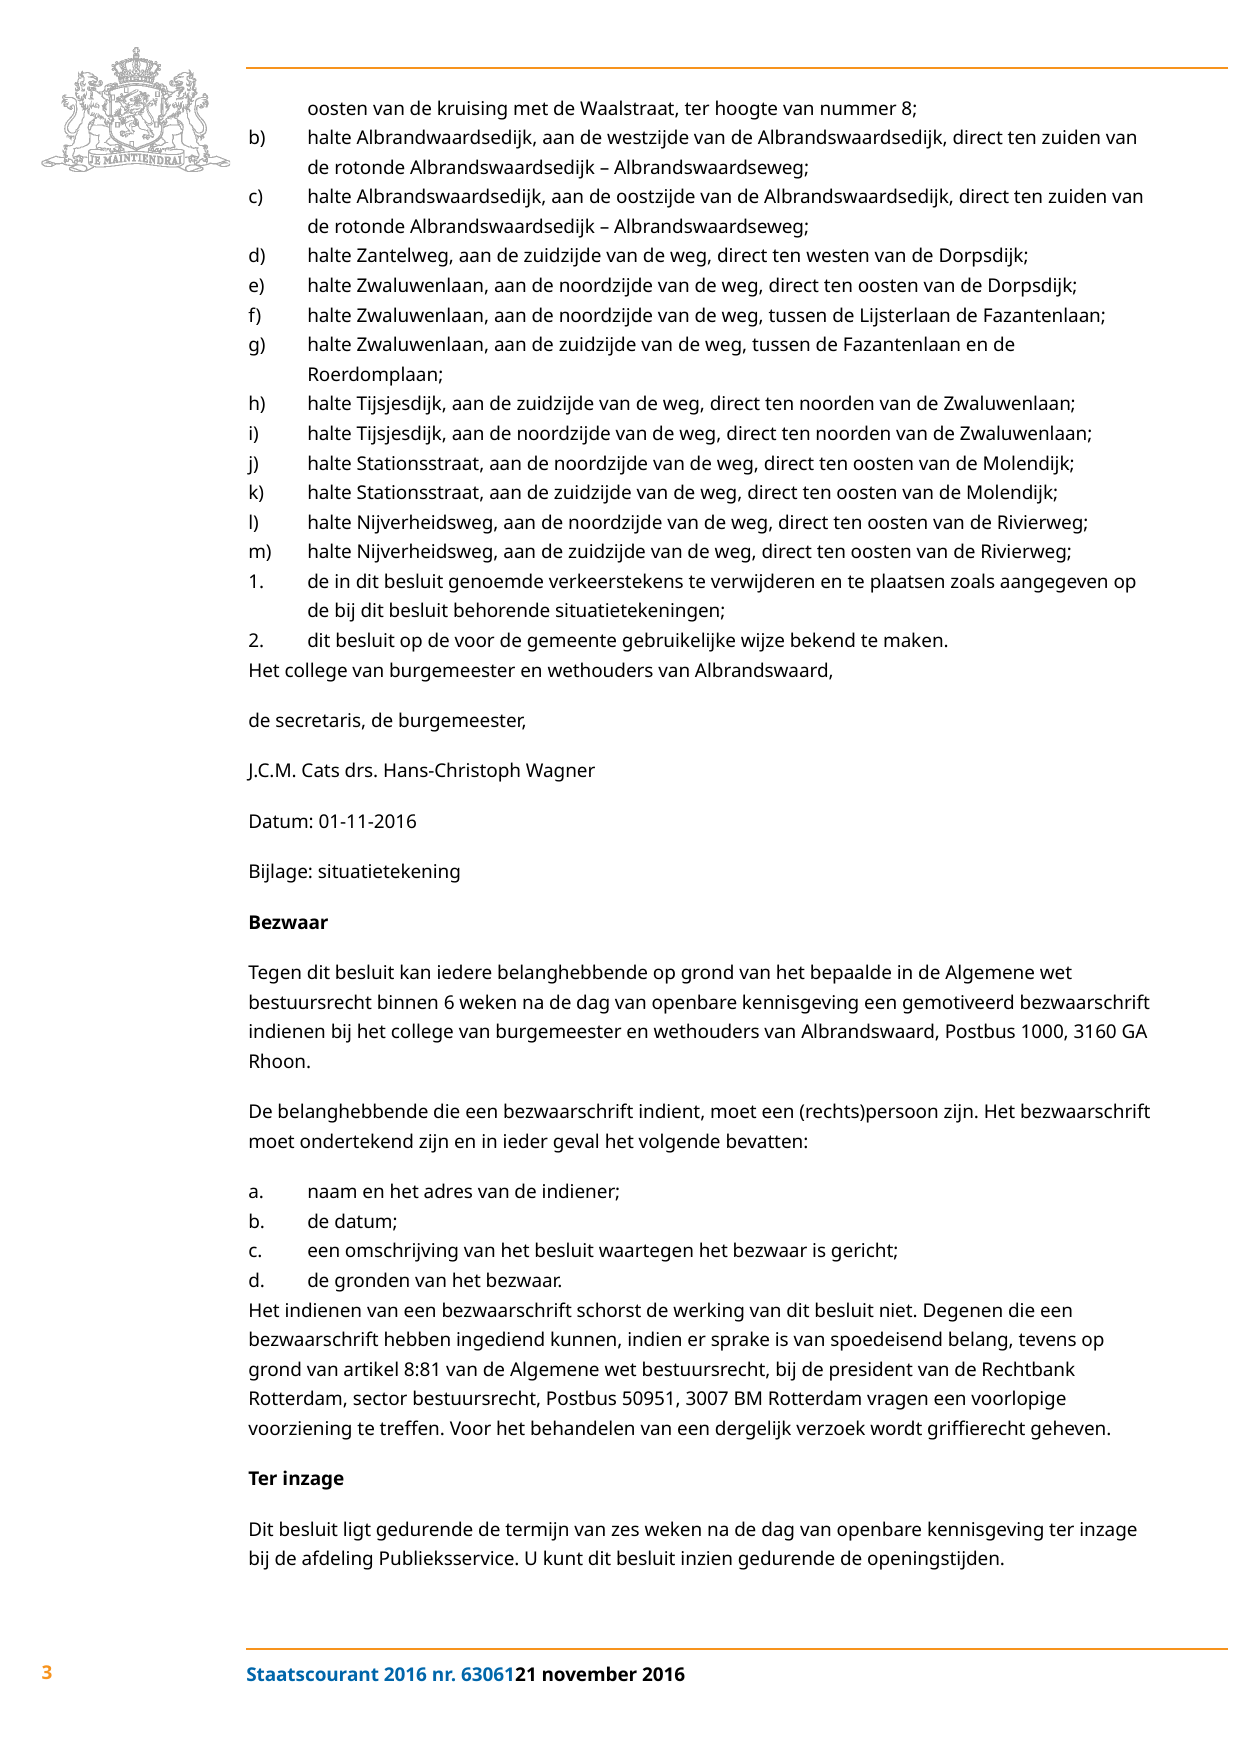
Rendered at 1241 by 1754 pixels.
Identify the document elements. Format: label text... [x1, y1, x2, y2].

list dit besluit op de voor de gemeente gebruikelijke wijze bekend te maken. [248, 627, 1152, 653]
list halte Zwaluwenlaan, aan de zuidzijde van de weg, tussen de Fazantenlaan en de Roerdomplaan; [248, 331, 1152, 387]
list halte Albrandwaardsedijk, aan de westzijde van de Albrandswaardsedijk, direct ten zuiden van de rotonde Albrandswaardsedijk – Albrandswaardseweg; [248, 124, 1152, 180]
list halte Nijverheidsweg, aan de zuidzijde van de weg, direct ten oosten van de Rivierweg; [248, 538, 1152, 564]
text de secretaris, de burgemeester, [248, 707, 1152, 733]
picture [41, 47, 231, 172]
list halte Tijsjesdijk, aan de noordzijde van de weg, direct ten noorden van de Zwaluwenlaan; [248, 420, 1152, 446]
list halte Zantelweg, aan de zuidzijde van de weg, direct ten westen van de Dorpsdijk; [248, 243, 1152, 268]
list de datum; [248, 1208, 1152, 1234]
list de in dit besluit genoemde verkeerstekens te verwijderen en te plaatsen zoals aangegeven op de bij dit besluit behorende situatietekeningen; [248, 568, 1152, 623]
text Het college van burgemeester en wethouders van Albrandswaard, [248, 657, 1152, 683]
list halte Tijsjesdijk, aan de zuidzijde van de weg, direct ten noorden van de Zwaluwenlaan; [248, 391, 1152, 416]
list halte Stationsstraat, aan de zuidzijde van de weg, direct ten oosten van de Molendijk; [248, 479, 1152, 505]
text Ter inzage [248, 1466, 1152, 1491]
text Het indienen van een bezwaarschrift schorst de werking van dit besluit niet. Degenen die een bezwaarschrift hebben ingediend kunnen, indien er sprake is van spoedeisend belang, tevens op grond van artikel 8:81 van de Algemene wet bestuursrecht, bij de president van de Rechtbank Rotterdam, sector bestuursrecht, Postbus 50951, 3007 BM Rotterdam vragen een voorlopige voorziening te treffen. Voor het behandelen van een dergelijk verzoek wordt griffierecht geheven. [248, 1297, 1152, 1441]
list halte Zwaluwenlaan, aan de noordzijde van de weg, direct ten oosten van de Dorpsdijk; [248, 272, 1152, 298]
list halte Albrandswaardsedijk, aan de oostzijde van de Albrandswaardsedijk, direct ten zuiden van de rotonde Albrandswaardsedijk – Albrandswaardseweg; [248, 183, 1152, 239]
text Bezwaar [248, 909, 1152, 935]
text Tegen dit besluit kan iedere belanghebbende op grond van het bepaalde in de Algemene wet bestuursrecht binnen 6 weken na de dag van openbare kennisgeving een gemotiveerd bezwaarschrift indienen bij het college van burgemeester en wethouders van Albrandswaard, Postbus 1000, 3160 GA Rhoon. [248, 959, 1152, 1074]
text Datum: 01-11-2016 [248, 808, 1152, 834]
list naam en het adres van de indiener; [248, 1178, 1152, 1204]
list de gronden van het bezwaar. [248, 1267, 1152, 1293]
list halte Zwaluwenlaan, aan de noordzijde van de weg, tussen de Lijsterlaan de Fazantenlaan; [248, 302, 1152, 328]
list een omschrijving van het besluit waartegen het bezwaar is gericht; [248, 1238, 1152, 1263]
list halte Nijverheidsweg, aan de noordzijde van de weg, direct ten oosten van de Rivierweg; [248, 509, 1152, 535]
text Dit besluit ligt gedurende de termijn van zes weken na de dag van openbare kennisgeving ter inzage bij de afdeling Publieksservice. U kunt dit besluit inzien gedurende de openingstijden. [248, 1516, 1152, 1571]
text Bijlage: situatietekening [248, 858, 1152, 884]
text J.C.M. Cats drs. Hans-Christoph Wagner [248, 758, 1152, 783]
list oosten van de kruising met de Waalstraat, ter hoogte van nummer 8; [248, 95, 1152, 121]
text De belanghebbende die een bezwaarschrift indient, moet een (rechts)persoon zijn. Het bezwaarschrift moet ondertekend zijn en in ieder geval het volgende bevatten: [248, 1098, 1152, 1154]
list halte Stationsstraat, aan de noordzijde van de weg, direct ten oosten van de Molendijk; [248, 450, 1152, 476]
